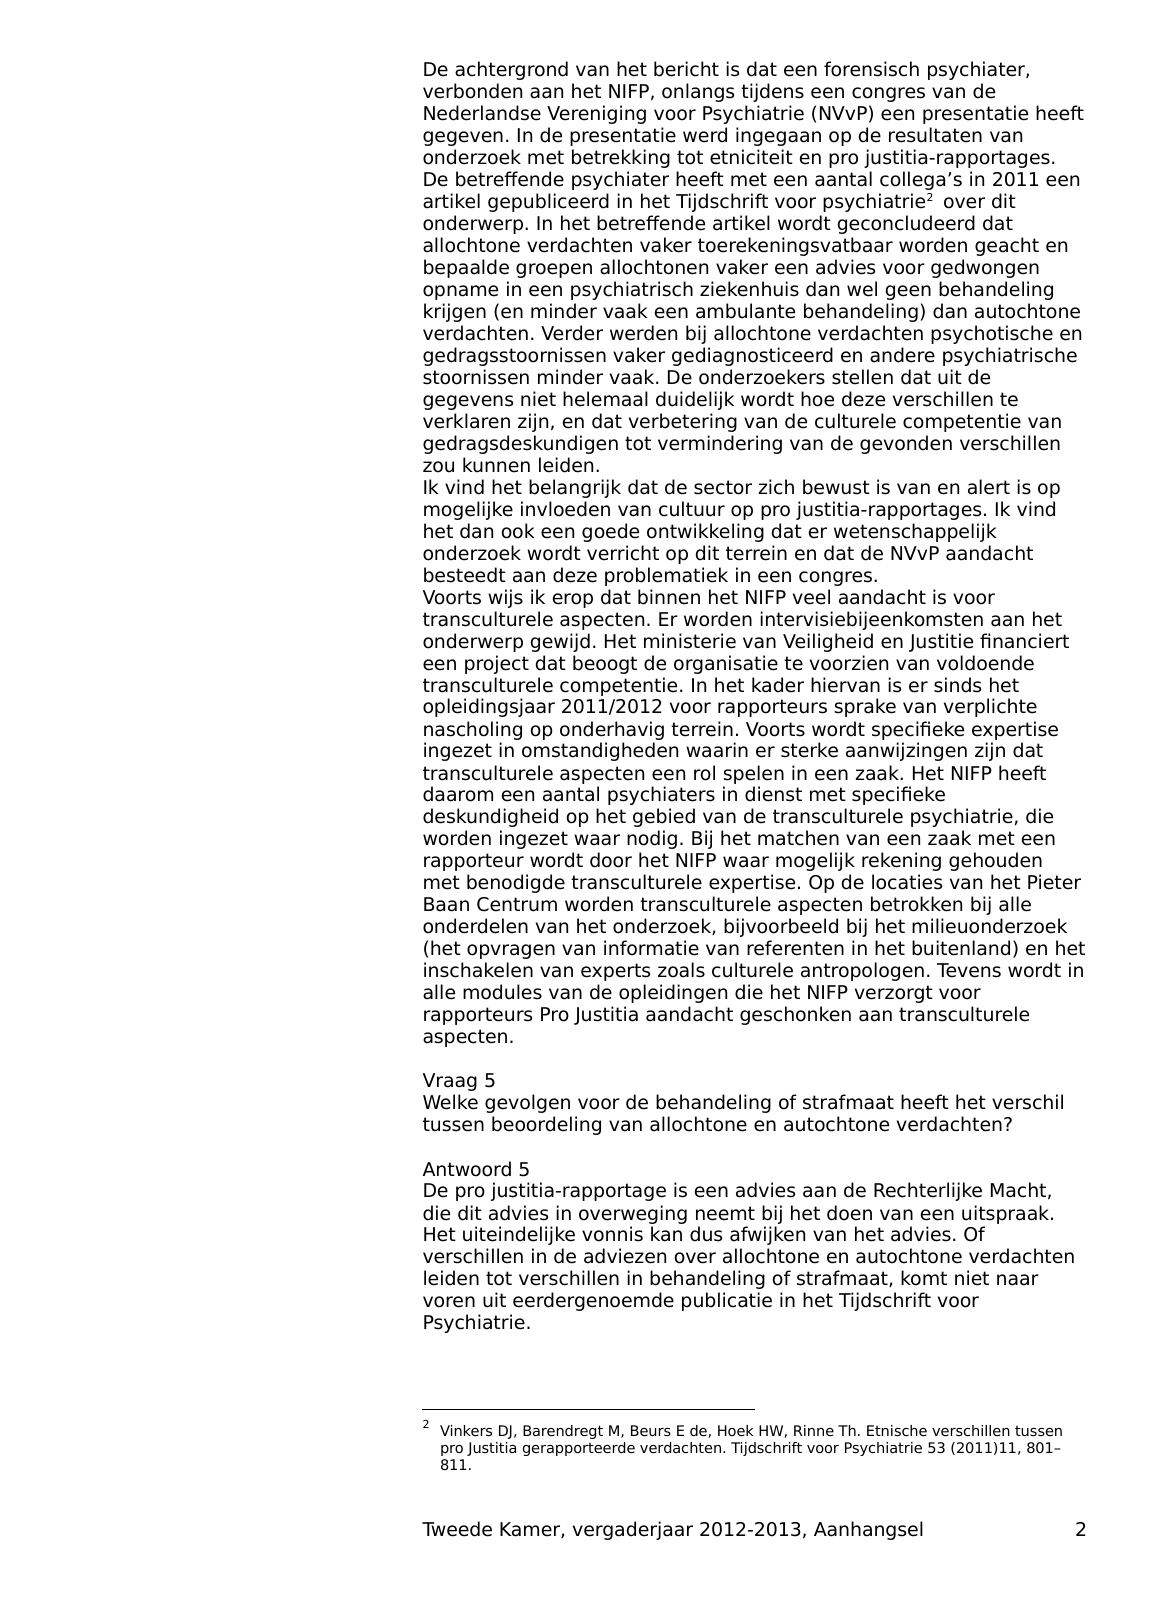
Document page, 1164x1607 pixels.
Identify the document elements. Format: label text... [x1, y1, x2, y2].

text Vinkers DJ, Barendregt M, Beurs E de, Hoek HW, Rinne Th. Etnische verschillen tussen pro Justitia gerapporteerde verdachten. Tijdschrift voor Psychiatrie 53 (2011)11, 801–811. [422, 1418, 1087, 1474]
text De pro justitia-rapportage is een advies aan de Rechterlijke Macht, die dit advies in overweging neemt bij het doen van een uitspraak. Het uiteindelijke vonnis kan dus afwijken van het advies. Of verschillen in de adviezen over allochtone en autochtone verdachten leiden tot verschillen in behandeling of strafmaat, komt niet naar voren uit eerdergenoemde publicatie in het Tijdschrift voor Psychiatrie. [422, 1180, 1087, 1334]
text Welke gevolgen voor de behandeling of strafmaat heeft het verschil tussen beoordeling van allochtone en autochtone verdachten? [422, 1092, 1087, 1136]
text De achtergrond van het bericht is dat een forensisch psychiater, verbonden aan het NIFP, onlangs tijdens een congres van de Nederlandse Vereniging voor Psychiatrie (NVvP) een presentatie heeft gegeven. In de presentatie werd ingegaan op de resultaten van onderzoek met betrekking tot etniciteit en pro justitia-rapportages. [422, 59, 1087, 169]
text Ik vind het belangrijk dat de sector zich bewust is van en alert is op mogelijke invloeden van cultuur op pro justitia-rapportages. Ik vind het dan ook een goede ontwikkeling dat er wetenschappelijk onderzoek wordt verricht op dit terrein en dat de NVvP aandacht besteedt aan deze problematiek in een congres. [422, 477, 1087, 587]
text De betreffende psychiater heeft met een aantal collega’s in 2011 een artikel gepubliceerd in het Tijdschrift voor psychiatrie over dit onderwerp. In het betreffende artikel wordt geconcludeerd dat allochtone verdachten vaker toerekeningsvatbaar worden geacht en bepaalde groepen allochtonen vaker een advies voor gedwongen opname in een psychiatrisch ziekenhuis dan wel geen behandeling krijgen (en minder vaak een ambulante behandeling) dan autochtone verdachten. Verder werden bij allochtone verdachten psychotische en gedragsstoornissen vaker gediagnosticeerd en andere psychiatrische stoornissen minder vaak. De onderzoekers stellen dat uit de gegevens niet helemaal duidelijk wordt hoe deze verschillen te verklaren zijn, en dat verbetering van de culturele competentie van gedragsdeskundigen tot vermindering van de gevonden verschillen zou kunnen leiden. [422, 169, 1087, 477]
text Voorts wijs ik erop dat binnen het NIFP veel aandacht is voor transculturele aspecten. Er worden intervisiebijeenkomsten aan het onderwerp gewijd. Het ministerie van Veiligheid en Justitie financiert een project dat beoogt de organisatie te voorzien van voldoende transculturele competentie. In het kader hiervan is er sinds het opleidingsjaar 2011/2012 voor rapporteurs sprake van verplichte nascholing op onderhavig terrein. Voorts wordt specifieke expertise ingezet in omstandigheden waarin er sterke aanwijzingen zijn dat transculturele aspecten een rol spelen in een zaak. Het NIFP heeft daarom een aantal psychiaters in dienst met specifieke deskundigheid op het gebied van de transculturele psychiatrie, die worden ingezet waar nodig. Bij het matchen van een zaak met een rapporteur wordt door het NIFP waar mogelijk rekening gehouden met benodigde transculturele expertise. Op de locaties van het Pieter Baan Centrum worden transculturele aspecten betrokken bij alle onderdelen van het onderzoek, bijvoorbeeld bij het milieuonderzoek (het opvragen van informatie van referenten in het buitenland) en het inschakelen van experts zoals culturele antropologen. Tevens wordt in alle modules van de opleidingen die het NIFP verzorgt voor rapporteurs Pro Justitia aandacht geschonken aan transculturele aspecten. [422, 587, 1087, 1048]
text Vraag 5 [422, 1070, 1087, 1092]
text Antwoord 5 [422, 1158, 1087, 1180]
